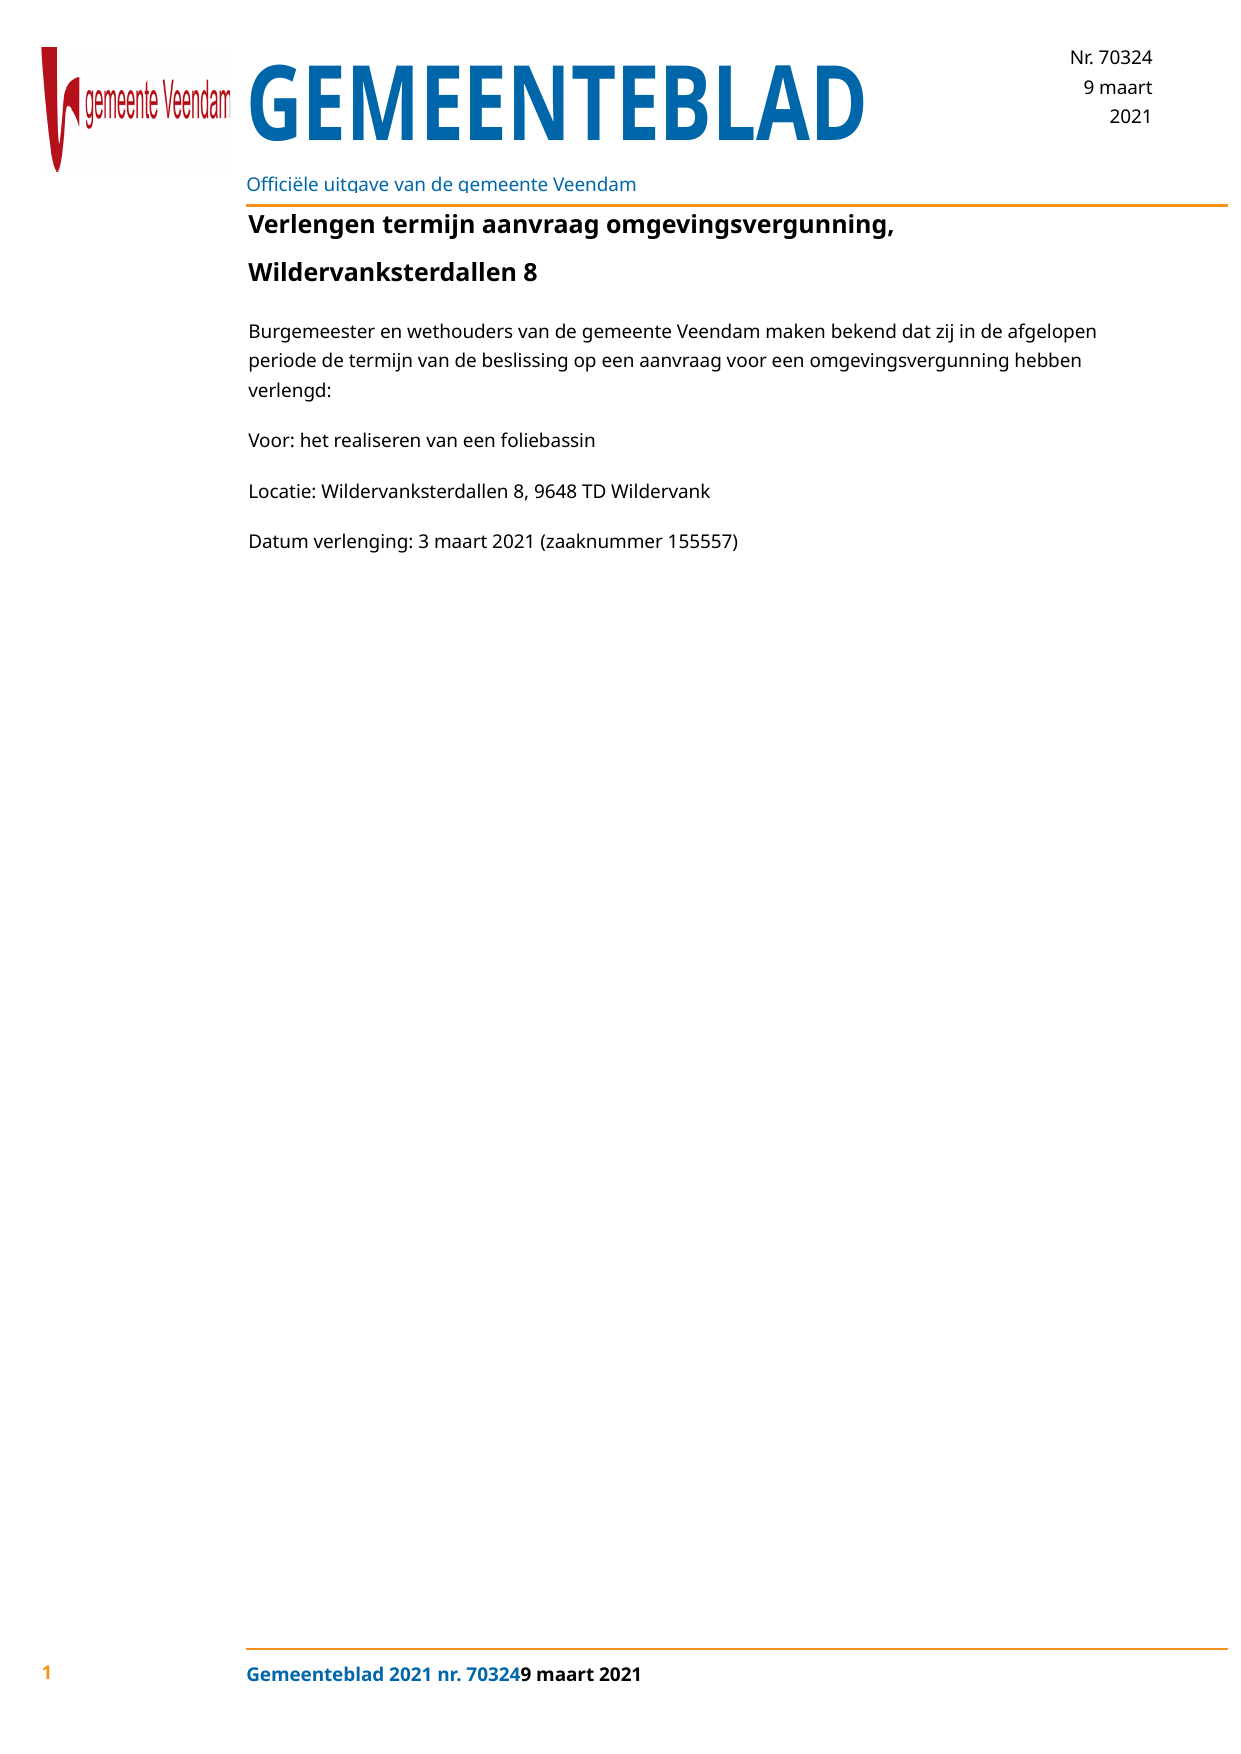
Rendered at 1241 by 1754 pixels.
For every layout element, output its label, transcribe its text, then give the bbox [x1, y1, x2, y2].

text Datum verlenging: 3 maart 2021 (zaaknummer 155557) [248, 528, 1152, 554]
text Verlengen termijn aanvraag omgevingsvergunning, Wildervanksterdallen 8 [248, 207, 1152, 288]
text Locatie: Wildervanksterdallen 8, 9648 TD Wildervank [248, 478, 1152, 504]
text Voor: het realiseren van een foliebassin [248, 427, 1152, 453]
text Burgemeester en wethouders van de gemeente Veendam maken bekend dat zij in de afgelopen periode de termijn van de beslissing op een aanvraag voor een omgevingsvergunning hebben verlengd: [248, 318, 1152, 403]
picture [41, 47, 231, 172]
